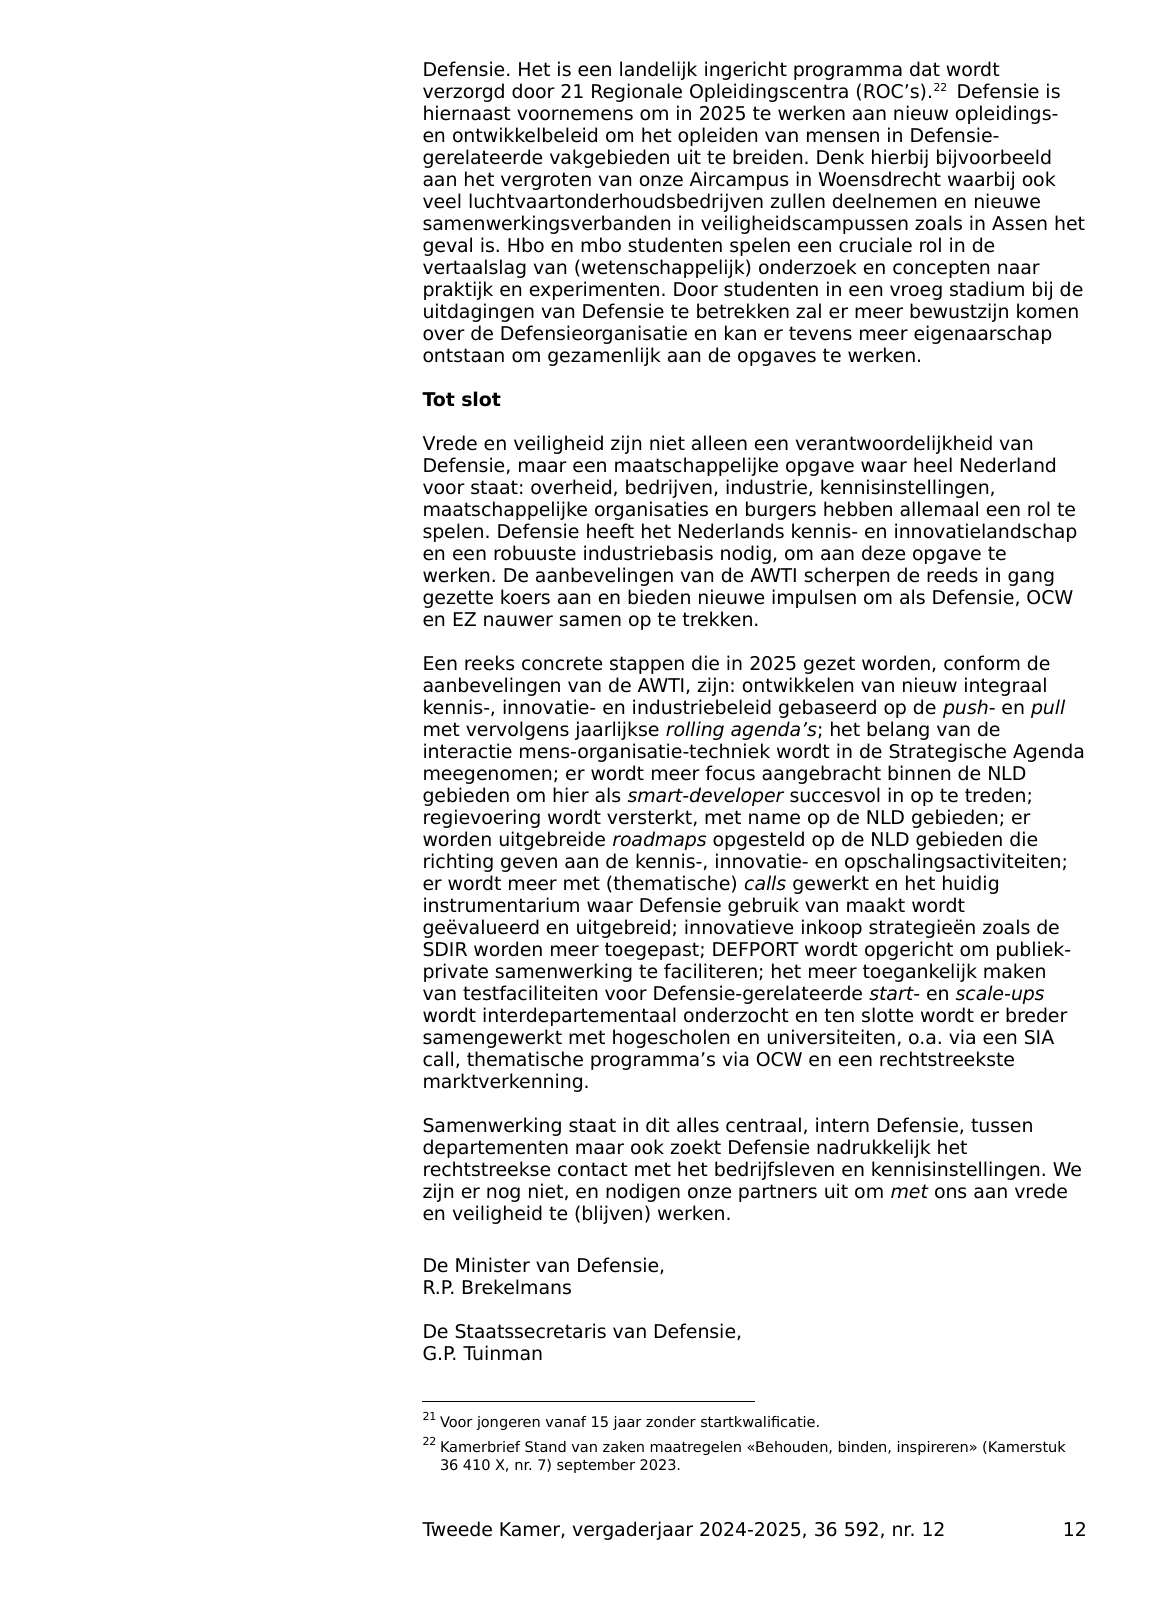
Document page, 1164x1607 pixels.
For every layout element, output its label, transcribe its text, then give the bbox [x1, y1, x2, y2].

text Een reeks concrete stappen die in 2025 gezet worden, conform de aanbevelingen van de AWTI, zijn: ontwikkelen van nieuw integraal kennis-, innovatie- en industriebeleid gebaseerd op de push- en pull met vervolgens jaarlijkse rolling agenda’s; het belang van de interactie mens-organisatie-techniek wordt in de Strategische Agenda meegenomen; er wordt meer focus aangebracht binnen de NLD gebieden om hier als smart-developer succesvol in op te treden; regievoering wordt versterkt, met name op de NLD gebieden; er worden uitgebreide roadmaps opgesteld op de NLD gebieden die richting geven aan de kennis-, innovatie- en opschalingsactiviteiten; er wordt meer met (thematische) calls gewerkt en het huidig instrumentarium waar Defensie gebruik van maakt wordt geëvalueerd en uitgebreid; innovatieve inkoop strategieën zoals de SDIR worden meer toegepast; DEFPORT wordt opgericht om publiek-private samenwerking te faciliteren; het meer toegankelijk maken van testfaciliteiten voor Defensie-gerelateerde start- en scale-ups wordt interdepartementaal onderzocht en ten slotte wordt er breder samengewerkt met hogescholen en universiteiten, o.a. via een SIA call, thematische programma’s via OCW en een rechtstreekste marktverkenning. [422, 653, 1087, 1093]
text Voor jongeren vanaf 15 jaar zonder startkwalificatie. [422, 1410, 1087, 1432]
text De Staatssecretaris van Defensie, G.P. Tuinman [422, 1321, 1087, 1365]
subtitle Tot slot [422, 389, 1087, 411]
text Samenwerking staat in dit alles centraal, intern Defensie, tussen departementen maar ook zoekt Defensie nadrukkelijk het rechtstreekse contact met het bedrijfsleven en kennisinstellingen. We zijn er nog niet, en nodigen onze partners uit om met ons aan vrede en veiligheid te (blijven) werken. [422, 1115, 1087, 1225]
text Kamerbrief Stand van zaken maatregelen «Behouden, binden, inspireren» (Kamerstuk 36 410 X, nr. 7) september 2023. [422, 1435, 1087, 1474]
text De Minister van Defensie, R.P. Brekelmans [422, 1255, 1087, 1299]
text Defensie. Het is een landelijk ingericht programma dat wordt verzorgd door 21 Regionale Opleidingscentra (ROC’s). Defensie is hiernaast voornemens om in 2025 te werken aan nieuw opleidings- en ontwikkelbeleid om het opleiden van mensen in Defensie-gerelateerde vakgebieden uit te breiden. Denk hierbij bijvoorbeeld aan het vergroten van onze Aircampus in Woensdrecht waarbij ook veel luchtvaartonderhoudsbedrijven zullen deelnemen en nieuwe samenwerkingsverbanden in veiligheidscampussen zoals in Assen het geval is. Hbo en mbo studenten spelen een cruciale rol in de vertaalslag van (wetenschappelijk) onderzoek en concepten naar praktijk en experimenten. Door studenten in een vroeg stadium bij de uitdagingen van Defensie te betrekken zal er meer bewustzijn komen over de Defensieorganisatie en kan er tevens meer eigenaarschap ontstaan om gezamenlijk aan de opgaves te werken. [422, 59, 1087, 367]
text Vrede en veiligheid zijn niet alleen een verantwoordelijkheid van Defensie, maar een maatschappelijke opgave waar heel Nederland voor staat: overheid, bedrijven, industrie, kennisinstellingen, maatschappelijke organisaties en burgers hebben allemaal een rol te spelen. Defensie heeft het Nederlands kennis- en innovatielandschap en een robuuste industriebasis nodig, om aan deze opgave te werken. De aanbevelingen van de AWTI scherpen de reeds in gang gezette koers aan en bieden nieuwe impulsen om als Defensie, OCW en EZ nauwer samen op te trekken. [422, 433, 1087, 631]
